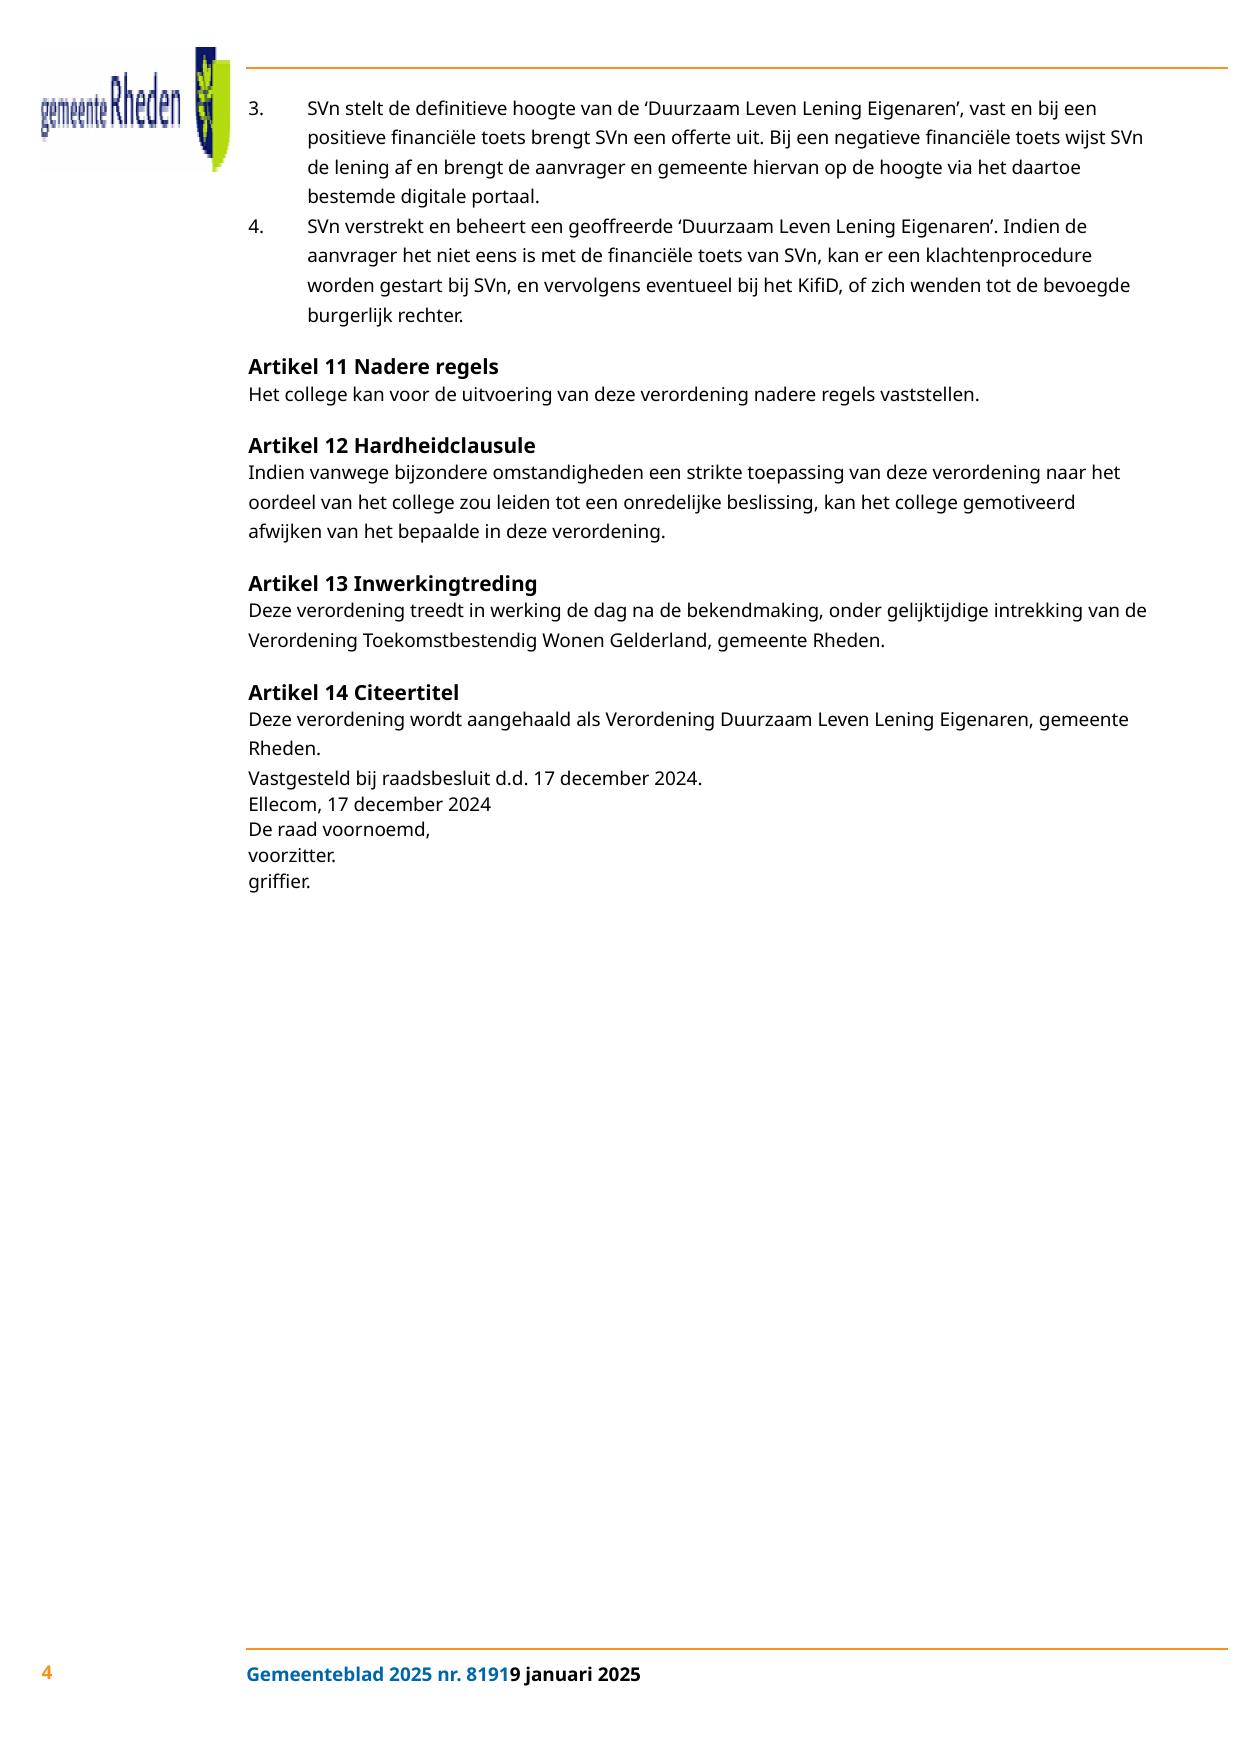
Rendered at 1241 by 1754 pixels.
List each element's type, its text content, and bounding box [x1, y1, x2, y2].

text voorzitter. [248, 842, 1152, 868]
text Artikel 11 Nadere regels [248, 352, 1152, 381]
text Artikel 12 Hardheidclausule [248, 431, 1152, 459]
text Ellecom, 17 december 2024 [248, 791, 1152, 817]
list SVn stelt de definitieve hoogte van de ‘Duurzaam Leven Lening Eigenaren’, vast en bij een positieve financiële toets brengt SVn een offerte uit. Bij een negatieve financiële toets wijst SVn de lening af en brengt de aanvrager en gemeente hiervan op de hoogte via het daartoe bestemde digitale portaal. [248, 95, 1152, 209]
picture [41, 47, 231, 172]
text Deze verordening wordt aangehaald als Verordening Duurzaam Leven Lening Eigenaren, gemeente Rheden. [248, 706, 1152, 761]
text griffier. [248, 868, 1152, 894]
text Vastgesteld bij raadsbesluit d.d. 17 december 2024. [248, 765, 1152, 791]
text Het college kan voor de uitvoering van deze verordening nadere regels vaststellen. [248, 381, 1152, 406]
list SVn verstrekt en beheert een geoffreerde ‘Duurzaam Leven Lening Eigenaren’. Indien de aanvrager het niet eens is met de financiële toets van SVn, kan er een klachtenprocedure worden gestart bij SVn, en vervolgens eventueel bij het KifiD, of zich wenden tot de bevoegde burgerlijk rechter. [248, 213, 1152, 328]
text Artikel 13 Inwerkingtreding [248, 569, 1152, 598]
text Artikel 14 Citeertitel [248, 678, 1152, 706]
text De raad voornoemd, [248, 817, 1152, 842]
text Deze verordening treedt in werking de dag na de bekendmaking, onder gelijktijdige intrekking van de Verordening Toekomstbestendig Wonen Gelderland, gemeente Rheden. [248, 598, 1152, 653]
text Indien vanwege bijzondere omstandigheden een strikte toepassing van deze verordening naar het oordeel van het college zou leiden tot een onredelijke beslissing, kan het college gemotiveerd afwijken van het bepaalde in deze verordening. [248, 459, 1152, 544]
